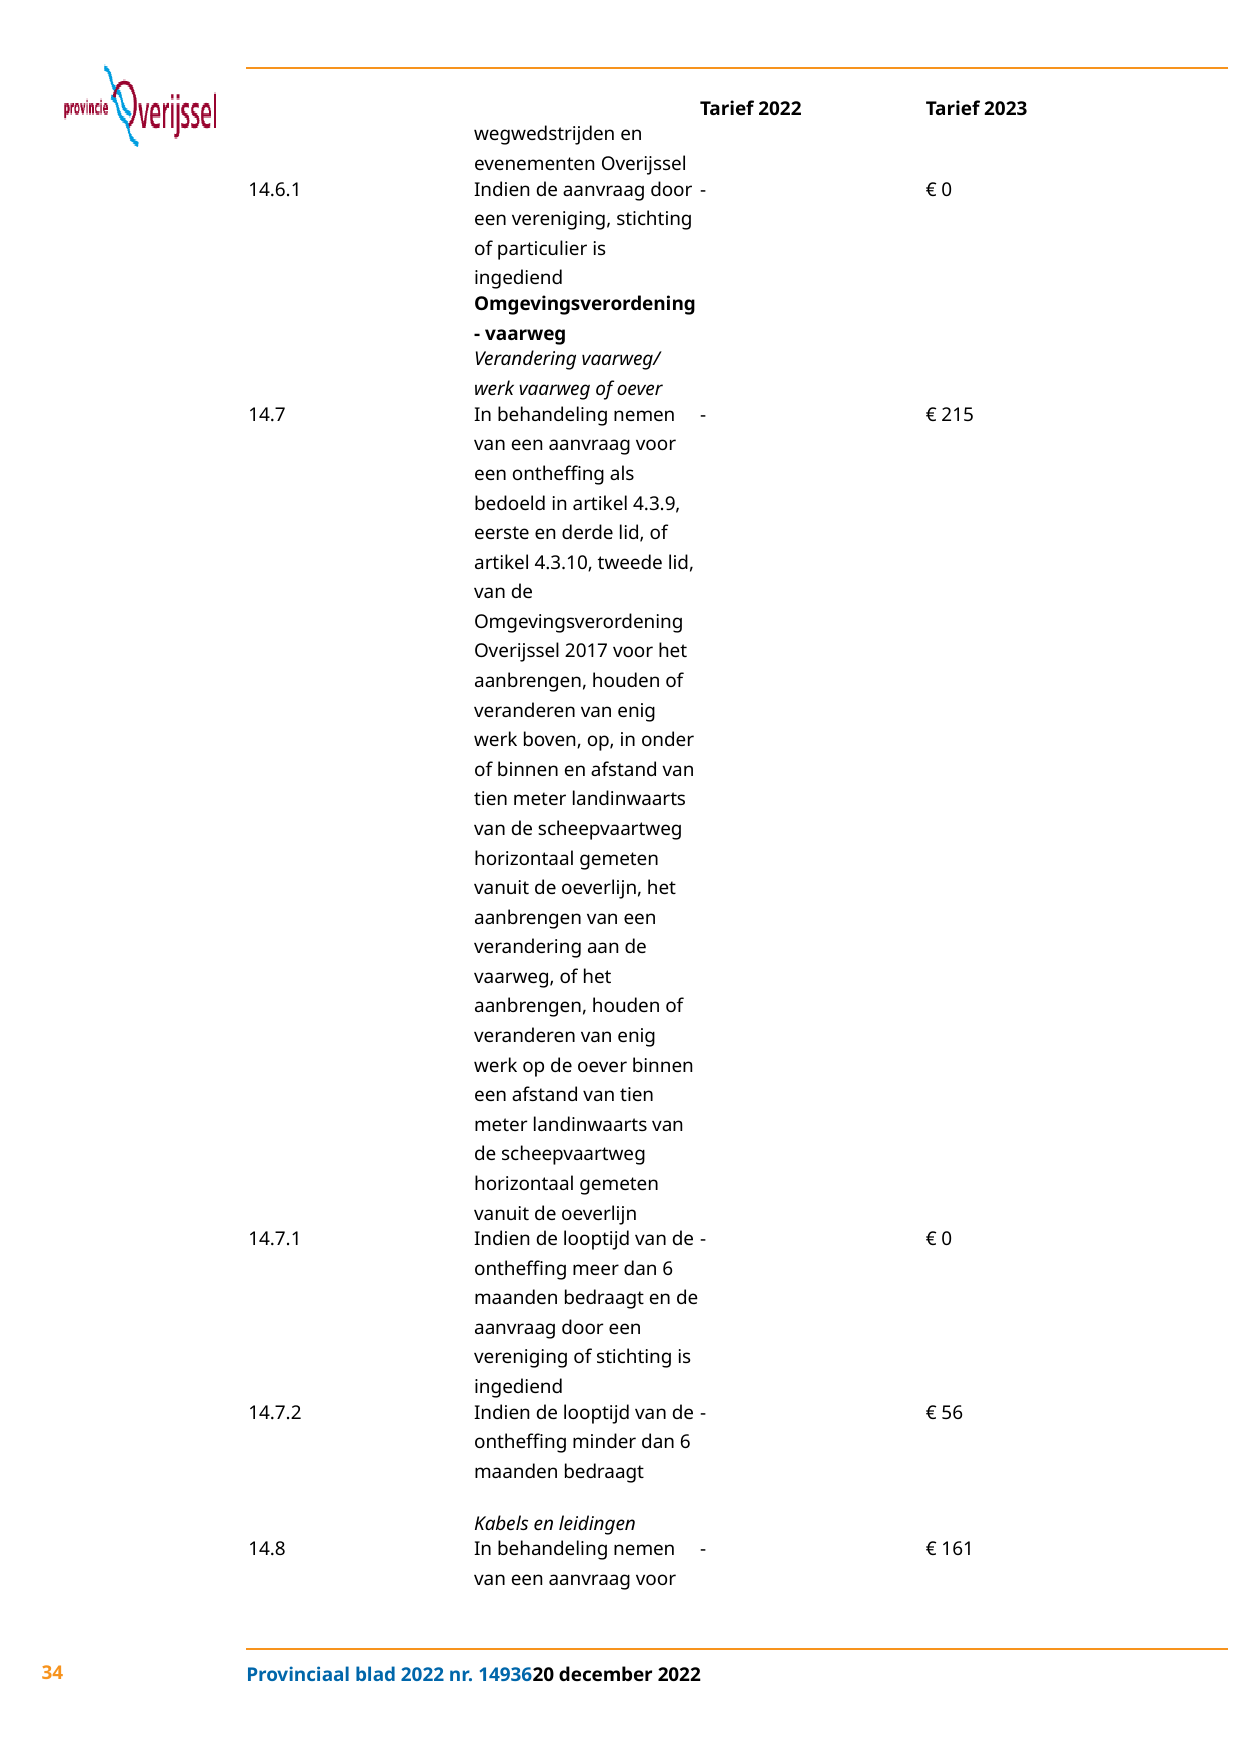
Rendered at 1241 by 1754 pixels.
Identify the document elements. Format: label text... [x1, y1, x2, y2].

table_cell [700, 346, 926, 401]
table_cell € 0 [926, 1225, 1152, 1399]
table_cell [474, 1484, 700, 1510]
table_cell € 161 [926, 1535, 1152, 1591]
table_cell In behandeling nemen van een aanvraag voor [474, 1535, 700, 1591]
table_cell [700, 1484, 926, 1510]
table_cell - [700, 176, 926, 290]
table_header Tarief 2022 [700, 95, 926, 121]
table_cell Verandering vaarweg/ werk vaarweg of oever [474, 346, 700, 401]
table_cell 14.7 [248, 401, 474, 1225]
table_cell [926, 1484, 1152, 1510]
table_cell Indien de looptijd van de ontheffing meer dan 6 maanden bedraagt en de aanvraag door een vereniging of stichting is ingediend [474, 1225, 700, 1399]
table_cell - [700, 1225, 926, 1399]
table_cell 14.8 [248, 1535, 474, 1591]
table_cell Kabels en leidingen [474, 1510, 700, 1535]
table_cell - [700, 401, 926, 1225]
table_cell In behandeling nemen van een aanvraag voor een ontheffing als bedoeld in artikel 4.3.9, eerste en derde lid, of artikel 4.3.10, tweede lid, van de Omgevingsverordening Overijssel 2017 voor het aanbrengen, houden of veranderen van enig werk boven, op, in onder of binnen en afstand van tien meter landinwaarts van de scheepvaartweg horizontaal gemeten vanuit de oeverlijn, het aanbrengen van een verandering aan de vaarweg, of het aanbrengen, houden of veranderen van enig werk op de oever binnen een afstand van tien meter landinwaarts van de scheepvaartweg horizontaal gemeten vanuit de oeverlijn [474, 401, 700, 1225]
table_cell [926, 346, 1152, 401]
table_cell [248, 346, 474, 401]
table_cell € 56 [926, 1399, 1152, 1484]
table_cell 14.6.1 [248, 176, 474, 290]
table_cell [248, 1510, 474, 1535]
table_cell Indien de looptijd van de ontheffing minder dan 6 maanden bedraagt [474, 1399, 700, 1484]
table_cell [926, 290, 1152, 346]
table_cell € 0 [926, 176, 1152, 290]
table_header [248, 95, 474, 121]
table_header Tarief 2023 [926, 95, 1152, 121]
table_cell 14.7.1 [248, 1225, 474, 1399]
table_header [474, 95, 700, 121]
picture [41, 47, 231, 172]
table_cell wegwedstrijden en evenementen Overijssel [474, 121, 700, 176]
table_cell [700, 1510, 926, 1535]
table_cell [248, 121, 474, 176]
table_cell [926, 121, 1152, 176]
table_cell [248, 1484, 474, 1510]
table_cell - [700, 1535, 926, 1591]
table_cell - [700, 121, 926, 176]
table_cell - [700, 1399, 926, 1484]
table_cell [926, 1510, 1152, 1535]
table_cell 14.7.2 [248, 1399, 474, 1484]
table_cell [700, 290, 926, 346]
table_cell [248, 290, 474, 346]
table_cell Omgevingsverordening - vaarweg [474, 290, 700, 346]
table_cell Indien de aanvraag door een vereniging, stichting of particulier is ingediend [474, 176, 700, 290]
table_cell € 215 [926, 401, 1152, 1225]
